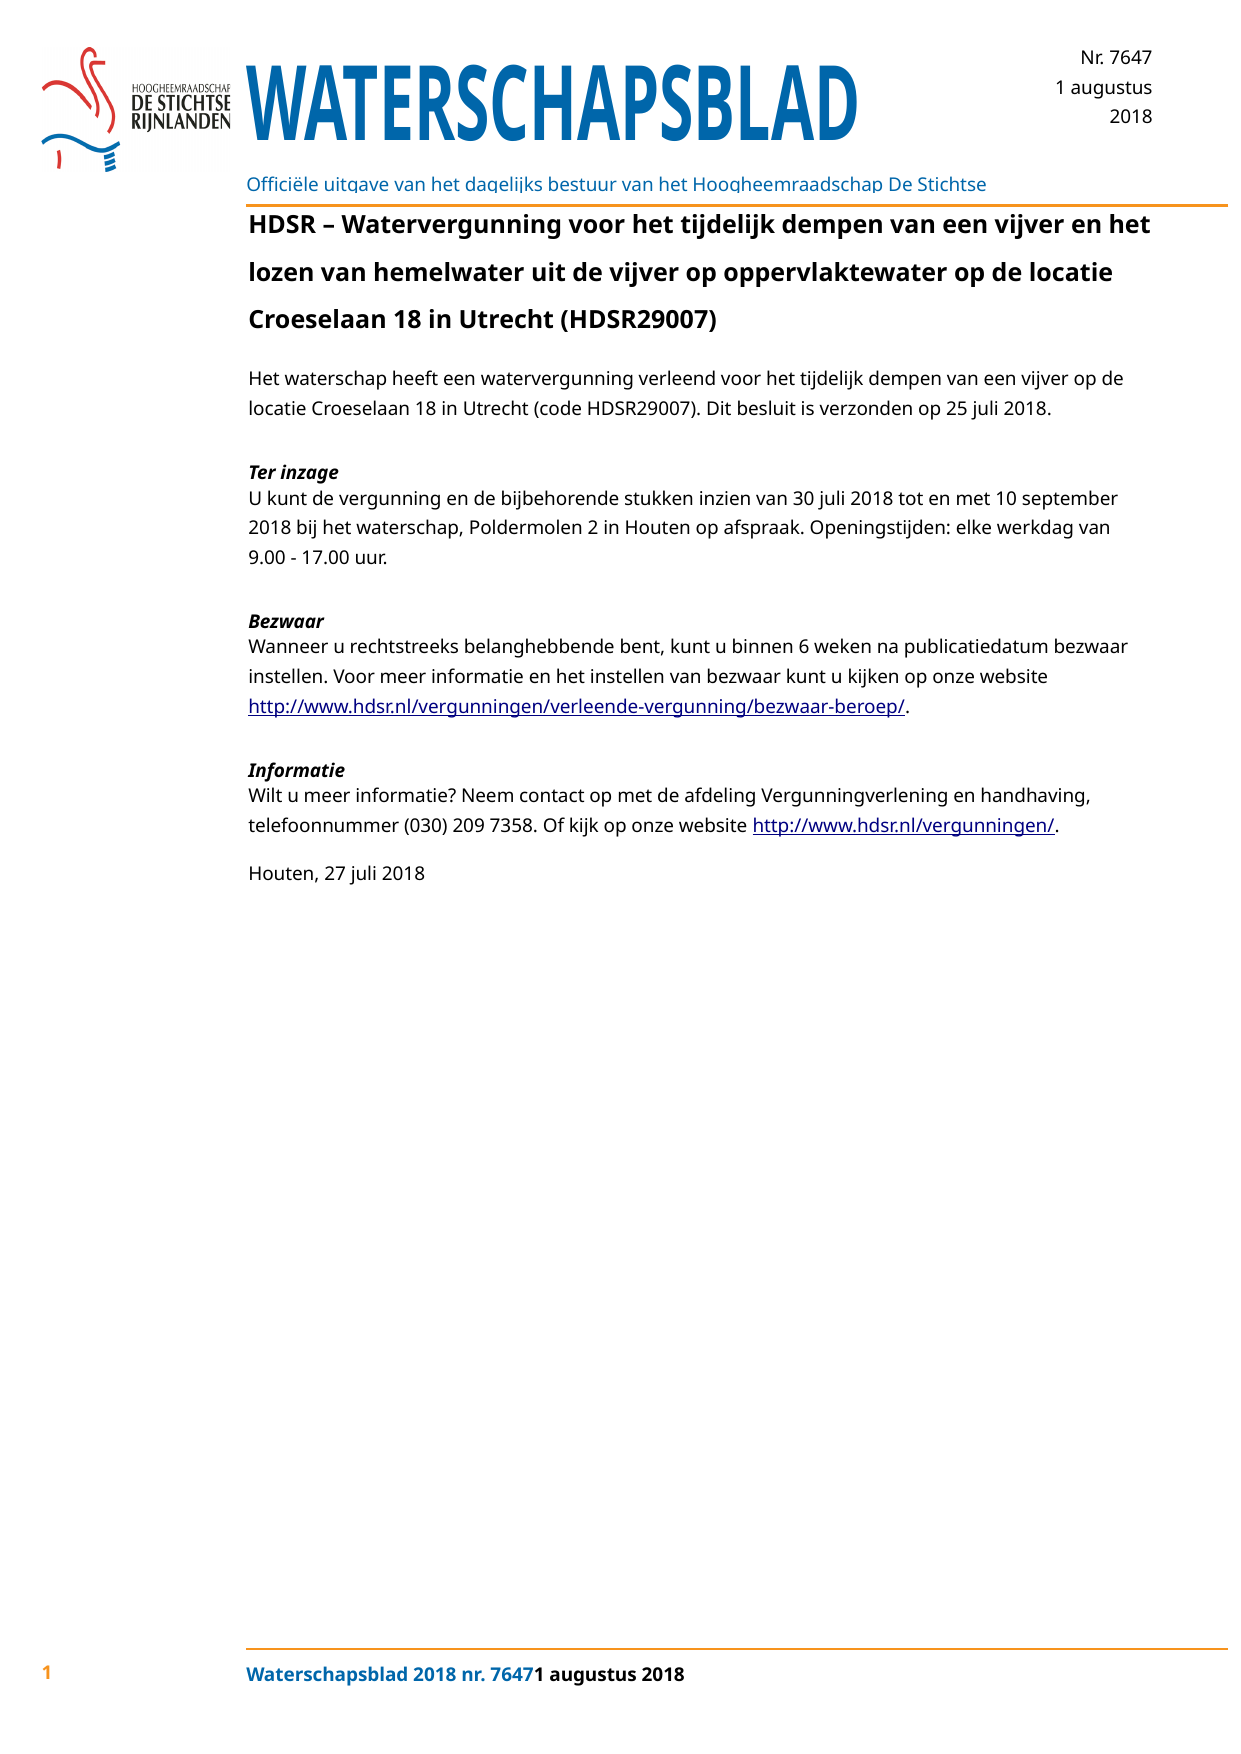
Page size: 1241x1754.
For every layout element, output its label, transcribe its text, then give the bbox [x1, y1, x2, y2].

text Ter inzage [248, 459, 1152, 485]
picture [41, 47, 231, 172]
text Het waterschap heeft een watervergunning verleend voor het tijdelijk dempen van een vijver op de locatie Croeselaan 18 in Utrecht (code HDSR29007). Dit besluit is verzonden op 25 juli 2018. [248, 366, 1152, 421]
text Houten, 27 juli 2018 [248, 860, 1152, 886]
text Bezwaar [248, 608, 1152, 634]
text Informatie [248, 757, 1152, 782]
text U kunt de vergunning en de bijbehorende stukken inzien van 30 juli 2018 tot en met 10 september 2018 bij het waterschap, Poldermolen 2 in Houten op afspraak. Openingstijden: elke werkdag van 9.00 - 17.00 uur. [248, 485, 1152, 570]
text HDSR – Watervergunning voor het tijdelijk dempen van een vijver en het lozen van hemelwater uit de vijver op oppervlaktewater op de locatie Croeselaan 18 in Utrecht (HDSR29007) [248, 207, 1152, 336]
text Wilt u meer informatie? Neem contact op met de afdeling Vergunningverlening en handhaving, telefoonnummer (030) 209 7358. Of kijk op onze website http://www.hdsr.nl/vergunningen/. [248, 782, 1152, 838]
text Wanneer u rechtstreeks belanghebbende bent, kunt u binnen 6 weken na publicatiedatum bezwaar instellen. Voor meer informatie en het instellen van bezwaar kunt u kijken op onze website http://www.hdsr.nl/vergunningen/verleende-vergunning/bezwaar-beroep/. [248, 634, 1152, 718]
